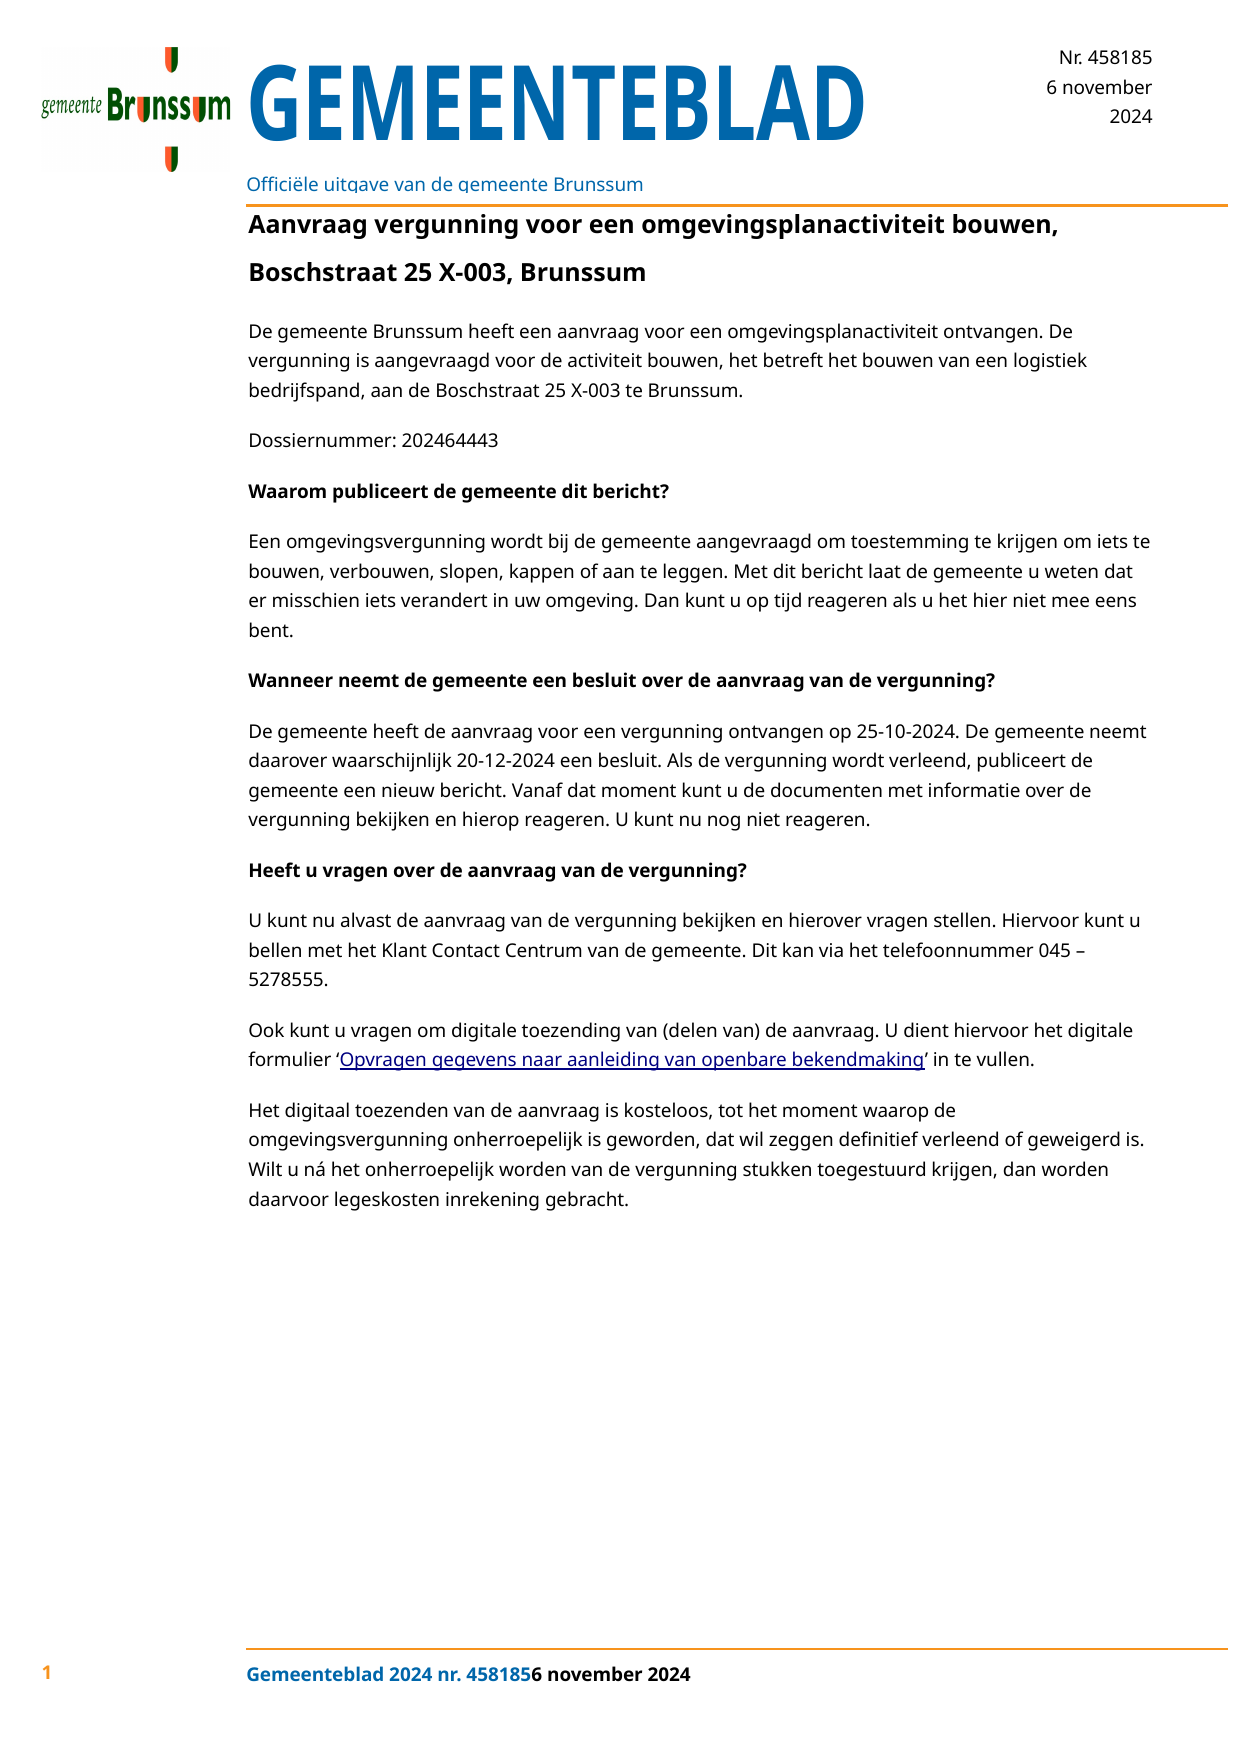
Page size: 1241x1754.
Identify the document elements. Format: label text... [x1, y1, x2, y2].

text Aanvraag vergunning voor een omgevingsplanactiviteit bouwen, Boschstraat 25 X-003, Brunssum [248, 207, 1152, 288]
text Wanneer neemt de gemeente een besluit over de aanvraag van de vergunning? [248, 667, 1152, 693]
text Het digitaal toezenden van de aanvraag is kosteloos, tot het moment waarop de omgevingsvergunning onherroepelijk is geworden, dat wil zeggen definitief verleend of geweigerd is. Wilt u ná het onherroepelijk worden van de vergunning stukken toegestuurd krijgen, dan worden daarvoor legeskosten inrekening gebracht. [248, 1097, 1152, 1212]
text Waarom publiceert de gemeente dit bericht? [248, 478, 1152, 504]
text Dossiernummer: 202464443 [248, 427, 1152, 453]
text Ook kunt u vragen om digitale toezending van (delen van) de aanvraag. U dient hiervoor het digitale formulier ‘Opvragen gegevens naar aanleiding van openbare bekendmaking’ in te vullen. [248, 1017, 1152, 1072]
text Een omgevingsvergunning wordt bij de gemeente aangevraagd om toestemming te krijgen om iets te bouwen, verbouwen, slopen, kappen of aan te leggen. Met dit bericht laat de gemeente u weten dat er misschien iets verandert in uw omgeving. Dan kunt u op tijd reageren als u het hier niet mee eens bent. [248, 528, 1152, 643]
text De gemeente Brunssum heeft een aanvraag voor een omgevingsplanactiviteit ontvangen. De vergunning is aangevraagd voor de activiteit bouwen, het betreft het bouwen van een logistiek bedrijfspand, aan de Boschstraat 25 X-003 te Brunssum. [248, 318, 1152, 403]
text De gemeente heeft de aanvraag voor een vergunning ontvangen op 25-10-2024. De gemeente neemt daarover waarschijnlijk 20-12-2024 een besluit. Als de vergunning wordt verleend, publiceert de gemeente een nieuw bericht. Vanaf dat moment kunt u de documenten met informatie over de vergunning bekijken en hierop reageren. U kunt nu nog niet reageren. [248, 718, 1152, 832]
text Heeft u vragen over de aanvraag van de vergunning? [248, 857, 1152, 883]
picture [41, 47, 231, 172]
text U kunt nu alvast de aanvraag van de vergunning bekijken en hierover vragen stellen. Hiervoor kunt u bellen met het Klant Contact Centrum van de gemeente. Dit kan via het telefoonnummer 045 – 5278555. [248, 907, 1152, 992]
